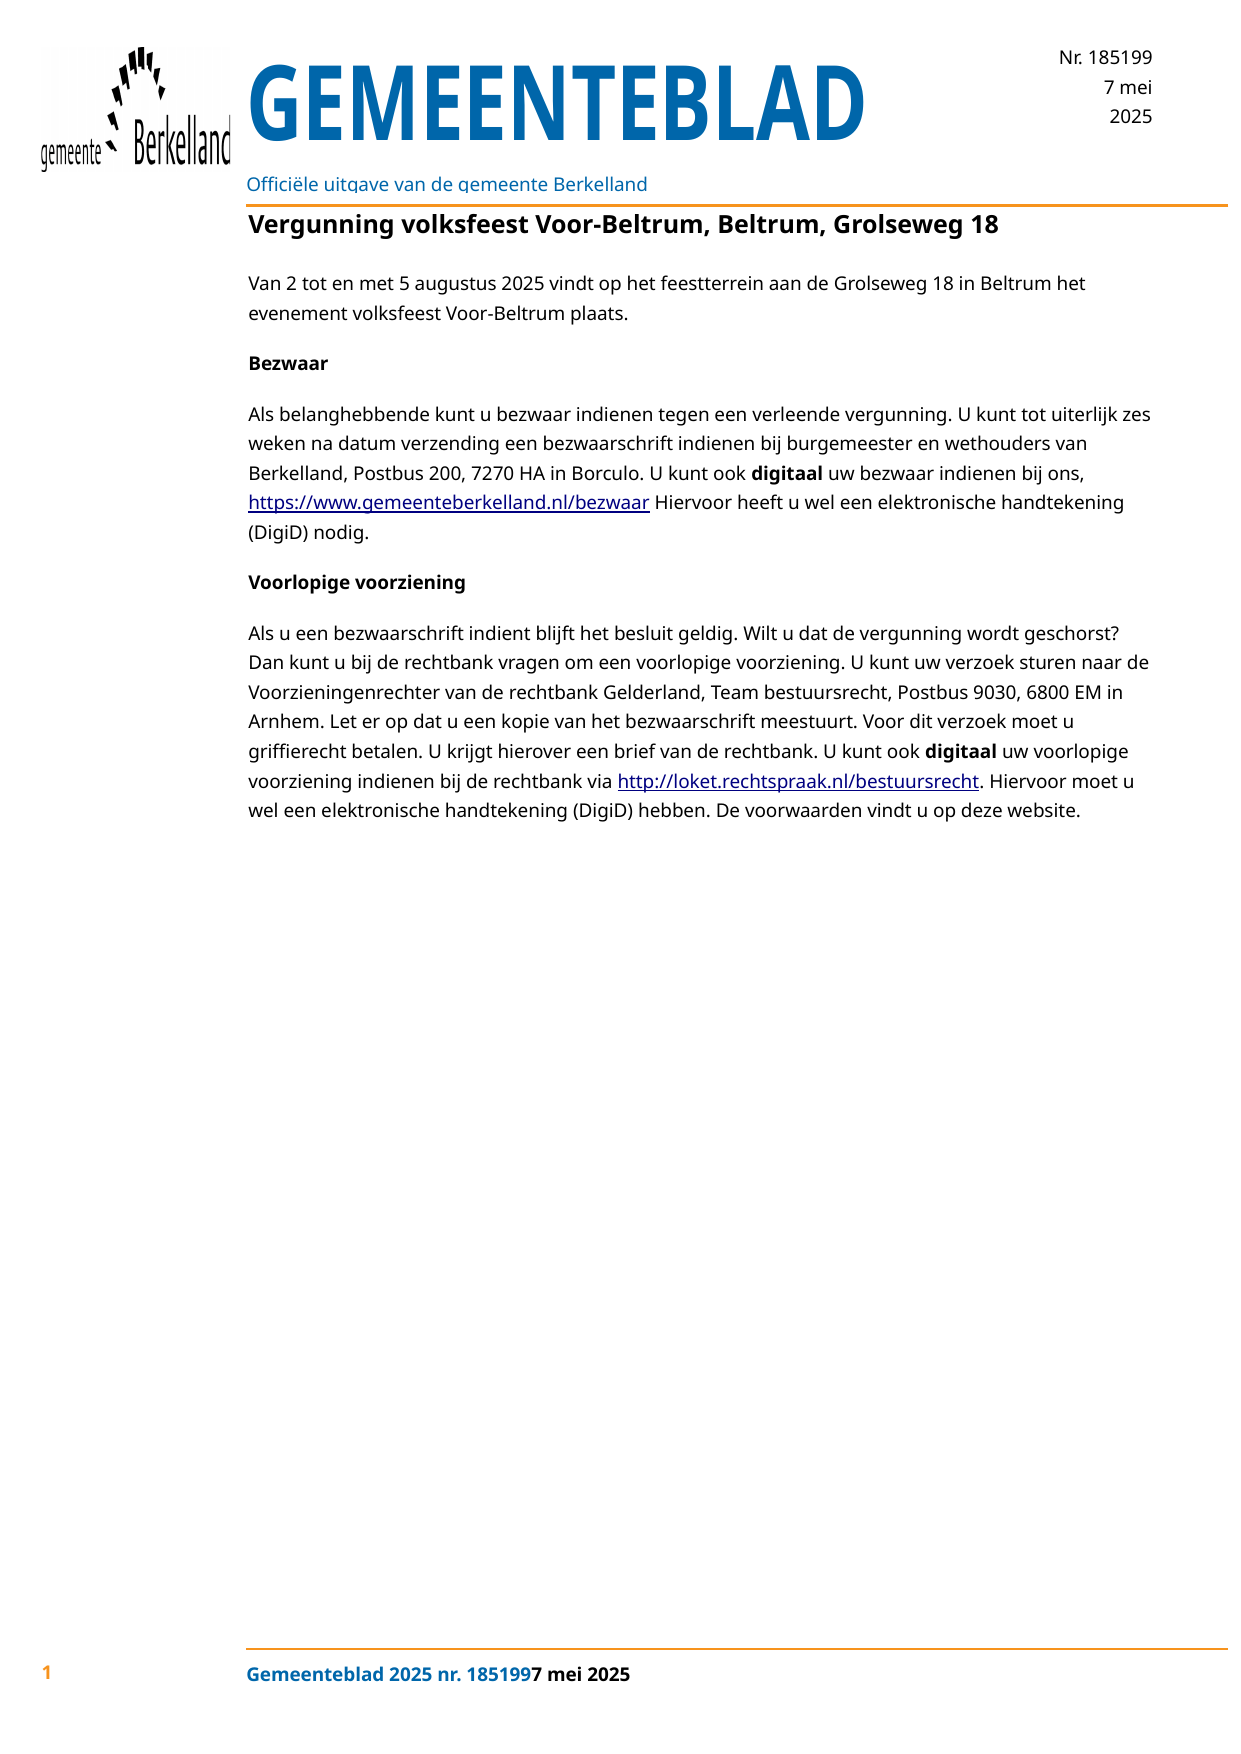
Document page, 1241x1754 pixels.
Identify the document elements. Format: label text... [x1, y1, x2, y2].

text Bezwaar [248, 350, 1152, 376]
text Vergunning volksfeest Voor-Beltrum, Beltrum, Grolseweg 18 [248, 207, 1152, 241]
text Als belanghebbende kunt u bezwaar indienen tegen een verleende vergunning. U kunt tot uiterlijk zes weken na datum verzending een bezwaarschrift indienen bij burgemeester en wethouders van Berkelland, Postbus 200, 7270 HA in Borculo. U kunt ook digitaal uw bezwaar indienen bij ons, https://www.gemeenteberkelland.nl/bezwaar Hiervoor heeft u wel een elektronische handtekening (DigiD) nodig. [248, 401, 1152, 545]
text Als u een bezwaarschrift indient blijft het besluit geldig. Wilt u dat de vergunning wordt geschorst? Dan kunt u bij de rechtbank vragen om een voorlopige voorziening. U kunt uw verzoek sturen naar de Voorzieningenrechter van de rechtbank Gelderland, Team bestuursrecht, Postbus 9030, 6800 EM in Arnhem. Let er op dat u een kopie van het bezwaarschrift meestuurt. Voor dit verzoek moet u griffierecht betalen. U krijgt hierover een brief van de rechtbank. U kunt ook digitaal uw voorlopige voorziening indienen bij de rechtbank via http://loket.rechtspraak.nl/bestuursrecht. Hiervoor moet u wel een elektronische handtekening (DigiD) hebben. De voorwaarden vindt u op deze website. [248, 620, 1152, 823]
text Van 2 tot en met 5 augustus 2025 vindt op het feestterrein aan de Grolseweg 18 in Beltrum het evenement volksfeest Voor-Beltrum plaats. [248, 270, 1152, 326]
text Voorlopige voorziening [248, 569, 1152, 595]
picture [41, 47, 231, 172]
